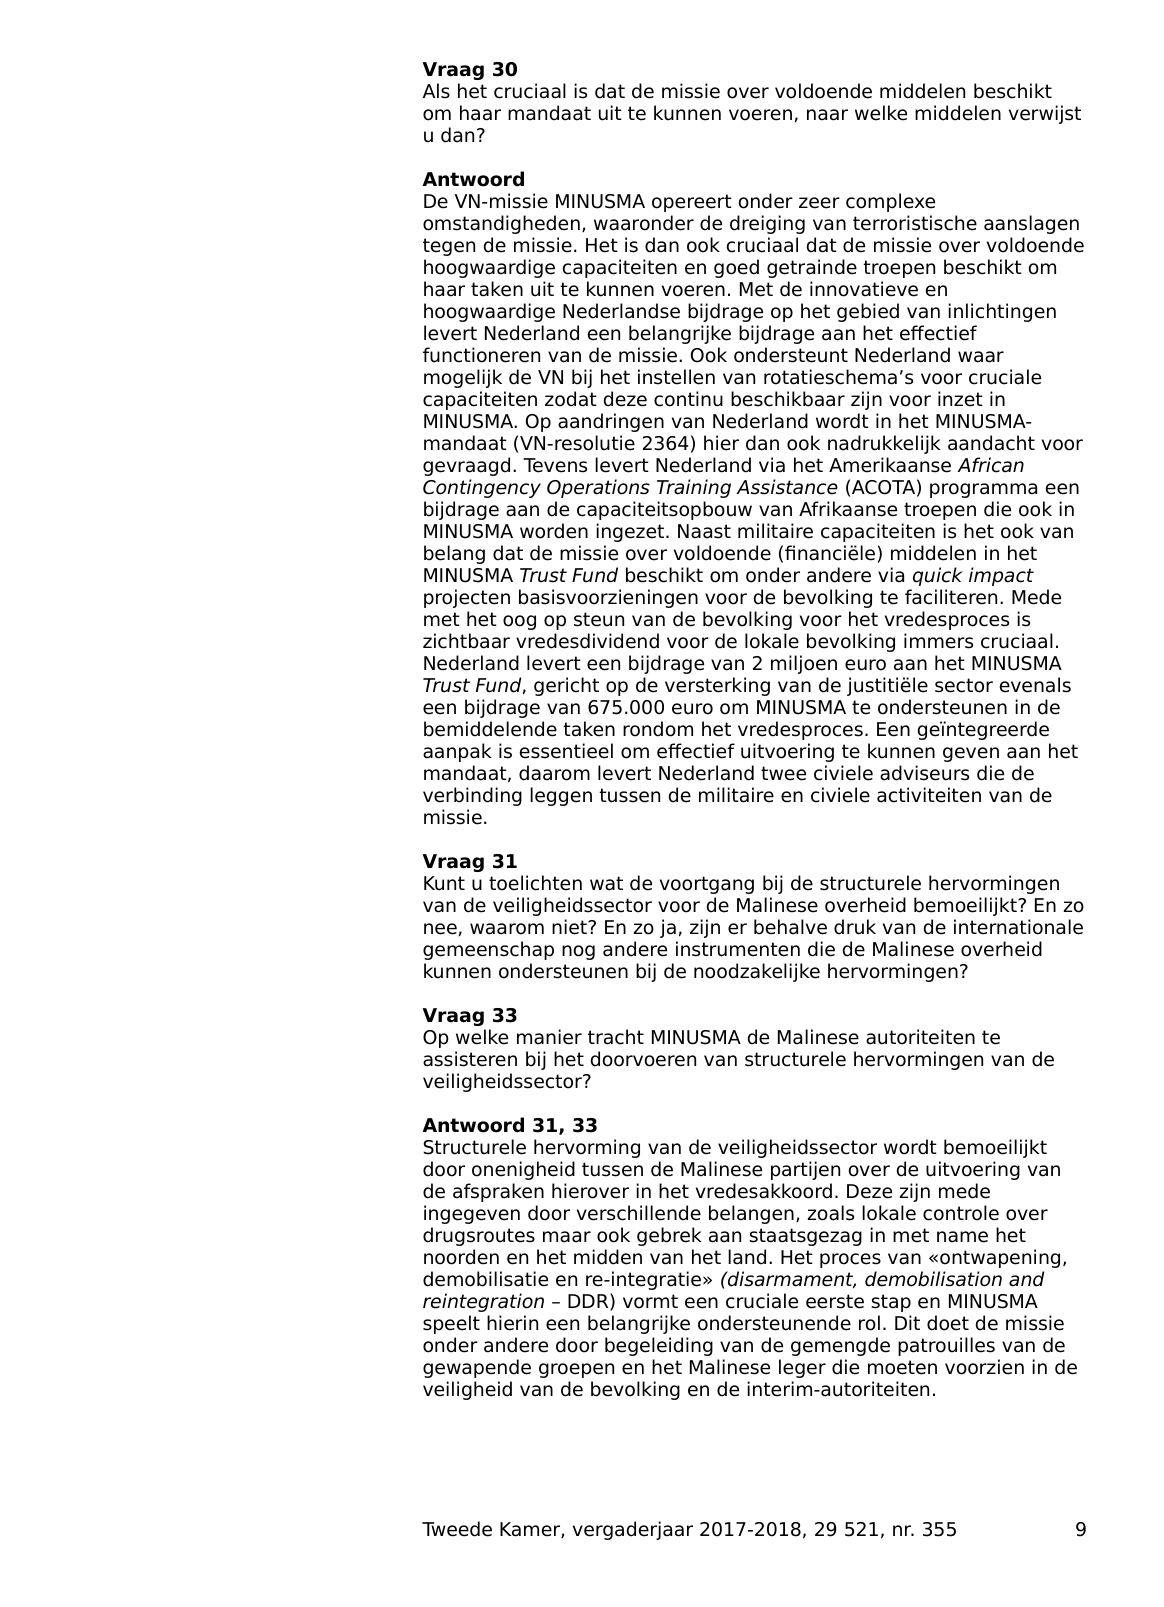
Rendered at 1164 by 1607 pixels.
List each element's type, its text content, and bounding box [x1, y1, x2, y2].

text Vraag 33 [422, 1005, 1087, 1027]
text Vraag 31 [422, 851, 1087, 873]
text De VN-missie MINUSMA opereert onder zeer complexe omstandigheden, waaronder de dreiging van terroristische aanslagen tegen de missie. Het is dan ook cruciaal dat de missie over voldoende hoogwaardige capaciteiten en goed getrainde troepen beschikt om haar taken uit te kunnen voeren. Met de innovatieve en hoogwaardige Nederlandse bijdrage op het gebied van inlichtingen levert Nederland een belangrijke bijdrage aan het effectief functioneren van de missie. Ook ondersteunt Nederland waar mogelijk de VN bij het instellen van rotatieschema’s voor cruciale capaciteiten zodat deze continu beschikbaar zijn voor inzet in MINUSMA. Op aandringen van Nederland wordt in het MINUSMA-mandaat (VN-resolutie 2364) hier dan ook nadrukkelijk aandacht voor gevraagd. Tevens levert Nederland via het Amerikaanse African Contingency Operations Training Assistance (ACOTA) programma een bijdrage aan de capaciteitsopbouw van Afrikaanse troepen die ook in MINUSMA worden ingezet. Naast militaire capaciteiten is het ook van belang dat de missie over voldoende (financiële) middelen in het MINUSMA Trust Fund beschikt om onder andere via quick impact projecten basisvoorzieningen voor de bevolking te faciliteren. Mede met het oog op steun van de bevolking voor het vredesproces is zichtbaar vredesdividend voor de lokale bevolking immers cruciaal. Nederland levert een bijdrage van 2 miljoen euro aan het MINUSMA Trust Fund, gericht op de versterking van de justitiële sector evenals een bijdrage van 675.000 euro om MINUSMA te ondersteunen in de bemiddelende taken rondom het vredesproces. Een geïntegreerde aanpak is essentieel om effectief uitvoering te kunnen geven aan het mandaat, daarom levert Nederland twee civiele adviseurs die de verbinding leggen tussen de militaire en civiele activiteiten van de missie. [422, 191, 1087, 828]
text Antwoord 31, 33 [422, 1115, 1087, 1137]
text Antwoord [422, 169, 1087, 191]
text Vraag 30 [422, 59, 1087, 81]
text Als het cruciaal is dat de missie over voldoende middelen beschikt om haar mandaat uit te kunnen voeren, naar welke middelen verwijst u dan? [422, 81, 1087, 147]
text Structurele hervorming van de veiligheidssector wordt bemoeilijkt door onenigheid tussen de Malinese partijen over de uitvoering van de afspraken hierover in het vredesakkoord. Deze zijn mede ingegeven door verschillende belangen, zoals lokale controle over drugsroutes maar ook gebrek aan staatsgezag in met name het noorden en het midden van het land. Het proces van «ontwapening, demobilisatie en re-integratie» (disarmament, demobilisation and reintegration – DDR) vormt een cruciale eerste stap en MINUSMA speelt hierin een belangrijke ondersteunende rol. Dit doet de missie onder andere door begeleiding van de gemengde patrouilles van de gewapende groepen en het Malinese leger die moeten voorzien in de veiligheid van de bevolking en de interim-autoriteiten. [422, 1137, 1087, 1401]
text Kunt u toelichten wat de voortgang bij de structurele hervormingen van de veiligheidssector voor de Malinese overheid bemoeilijkt? En zo nee, waarom niet? En zo ja, zijn er behalve druk van de internationale gemeenschap nog andere instrumenten die de Malinese overheid kunnen ondersteunen bij de noodzakelijke hervormingen? [422, 873, 1087, 983]
text Op welke manier tracht MINUSMA de Malinese autoriteiten te assisteren bij het doorvoeren van structurele hervormingen van de veiligheidssector? [422, 1027, 1087, 1093]
